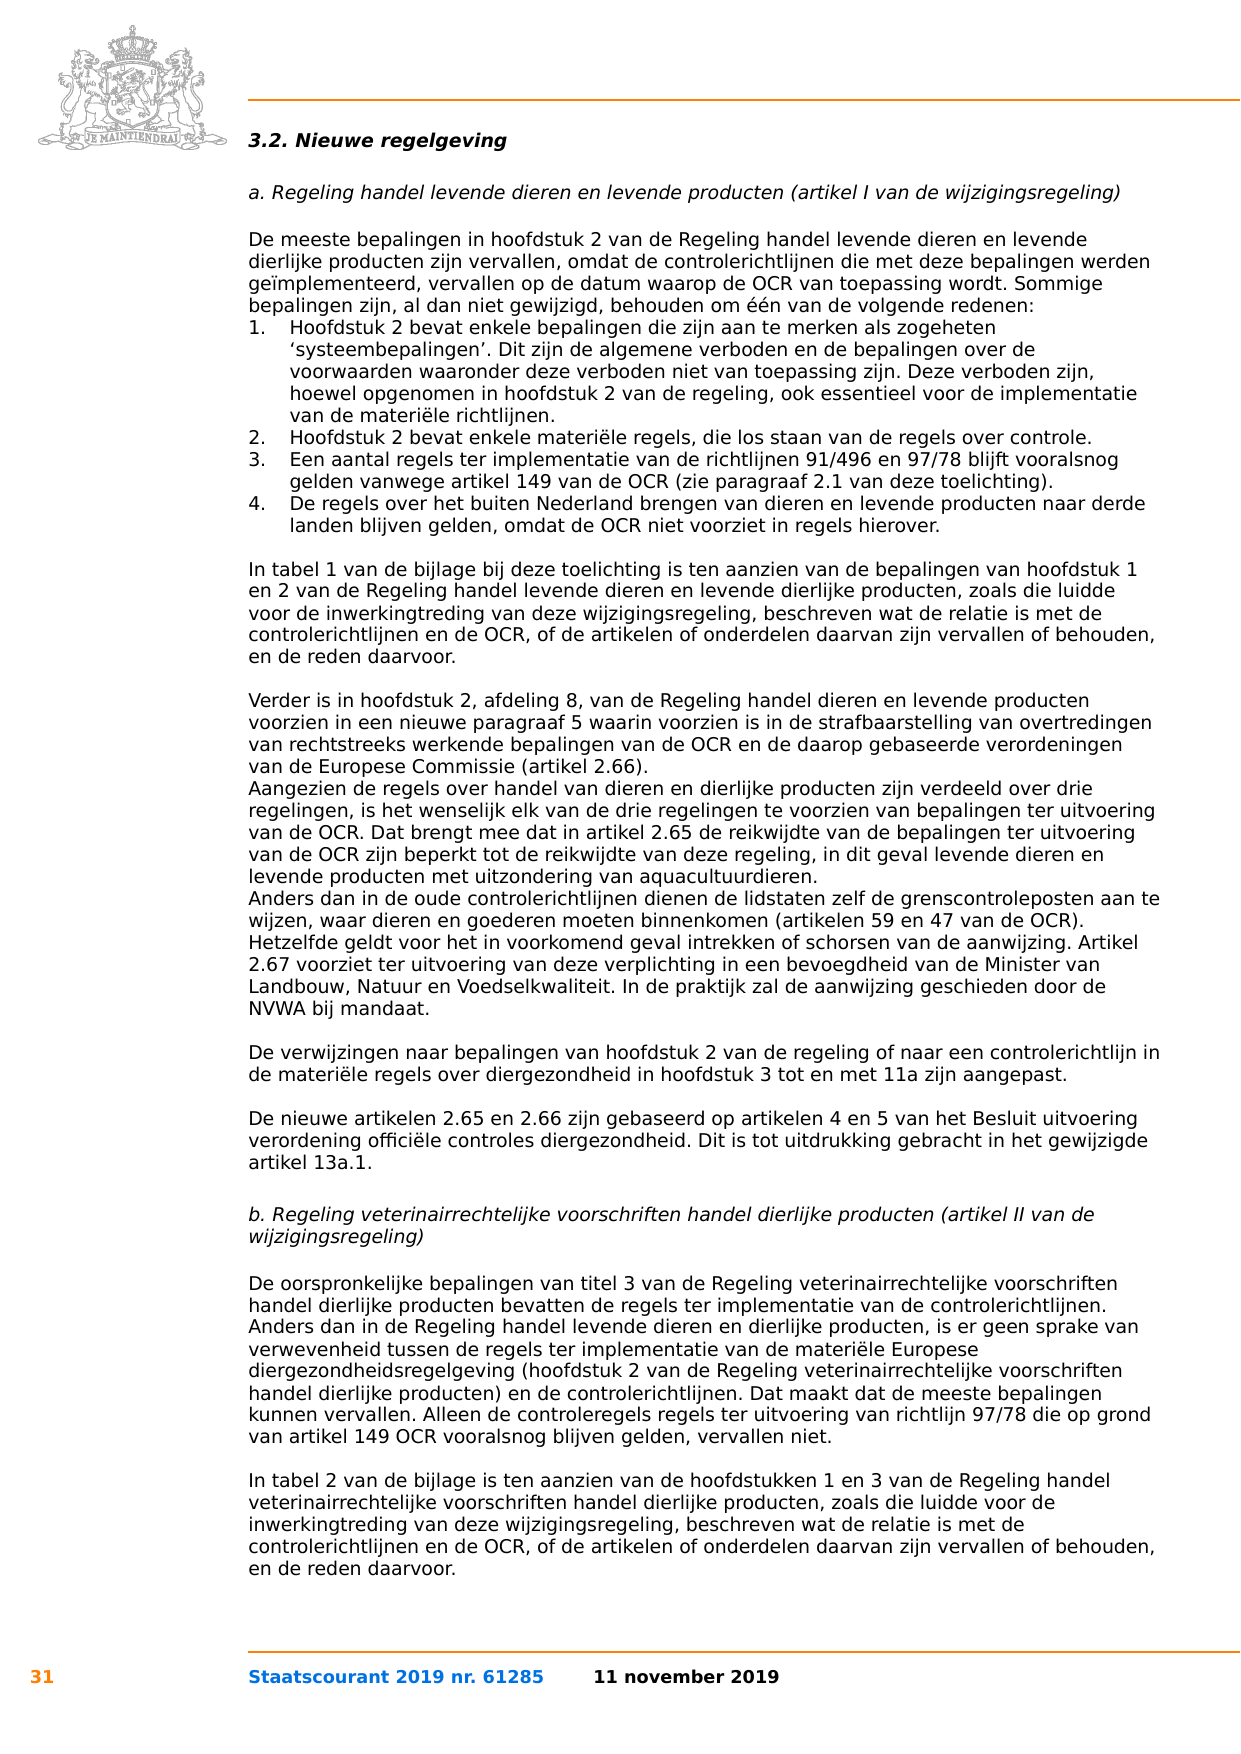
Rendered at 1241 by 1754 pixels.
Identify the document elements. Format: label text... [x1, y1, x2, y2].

text 3. Een aantal regels ter implementatie van de richtlijnen 91/496 en 97/78 blijft vooralsnog gelden vanwege artikel 149 van de OCR (zie paragraaf 2.1 van deze toelichting). [248, 449, 1163, 493]
text Anders dan in de oude controlerichtlijnen dienen de lidstaten zelf de grenscontroleposten aan te wijzen, waar dieren en goederen moeten binnenkomen (artikelen 59 en 47 van de OCR). Hetzelfde geldt voor het in voorkomend geval intrekken of schorsen van de aanwijzing. Artikel 2.67 voorziet ter uitvoering van deze verplichting in een bevoegdheid van de Minister van Landbouw, Natuur en Voedselkwaliteit. In de praktijk zal de aanwijzing geschieden door de NVWA bij mandaat. [248, 888, 1163, 1020]
subtitle b. Regeling veterinairrechtelijke voorschriften handel dierlijke producten (artikel II van de wijzigingsregeling) [248, 1203, 1163, 1247]
text In tabel 2 van de bijlage is ten aanzien van de hoofdstukken 1 en 3 van de Regeling handel veterinairrechtelijke voorschriften handel dierlijke producten, zoals die luidde voor de inwerkingtreding van deze wijzigingsregeling, beschreven wat de relatie is met de controlerichtlijnen en de OCR, of de artikelen of onderdelen daarvan zijn vervallen of behouden, en de reden daarvoor. [248, 1470, 1163, 1580]
text Aangezien de regels over handel van dieren en dierlijke producten zijn verdeeld over drie regelingen, is het wenselijk elk van de drie regelingen te voorzien van bepalingen ter uitvoering van de OCR. Dat brengt mee dat in artikel 2.65 de reikwijdte van de bepalingen ter uitvoering van de OCR zijn beperkt tot de reikwijdte van deze regeling, in dit geval levende dieren en levende producten met uitzondering van aquacultuurdieren. [248, 778, 1163, 888]
text 1. Hoofdstuk 2 bevat enkele bepalingen die zijn aan te merken als zogeheten ‘systeembepalingen’. Dit zijn de algemene verboden en de bepalingen over de voorwaarden waaronder deze verboden niet van toepassing zijn. Deze verboden zijn, hoewel opgenomen in hoofdstuk 2 van de regeling, ook essentieel voor de implementatie van de materiële richtlijnen. [248, 317, 1163, 427]
text De nieuwe artikelen 2.65 en 2.66 zijn gebaseerd op artikelen 4 en 5 van het Besluit uitvoering verordening officiële controles diergezondheid. Dit is tot uitdrukking gebracht in het gewijzigde artikel 13a.1. [248, 1108, 1163, 1173]
text De meeste bepalingen in hoofdstuk 2 van de Regeling handel levende dieren en levende dierlijke producten zijn vervallen, omdat de controlerichtlijnen die met deze bepalingen werden geïmplementeerd, vervallen op de datum waarop de OCR van toepassing wordt. Sommige bepalingen zijn, al dan niet gewijzigd, behouden om één van de volgende redenen: [248, 229, 1163, 317]
picture [38, 25, 227, 150]
text In tabel 1 van de bijlage bij deze toelichting is ten aanzien van de bepalingen van hoofdstuk 1 en 2 van de Regeling handel levende dieren en levende dierlijke producten, zoals die luidde voor de inwerkingtreding van deze wijzigingsregeling, beschreven wat de relatie is met de controlerichtlijnen en de OCR, of de artikelen of onderdelen daarvan zijn vervallen of behouden, en de reden daarvoor. [248, 558, 1163, 668]
text 2. Hoofdstuk 2 bevat enkele materiële regels, die los staan van de regels over controle. [248, 427, 1163, 449]
subtitle a. Regeling handel levende dieren en levende producten (artikel I van de wijzigingsregeling) [248, 182, 1163, 204]
text De oorspronkelijke bepalingen van titel 3 van de Regeling veterinairrechtelijke voorschriften handel dierlijke producten bevatten de regels ter implementatie van de controlerichtlijnen. Anders dan in de Regeling handel levende dieren en dierlijke producten, is er geen sprake van verwevenheid tussen de regels ter implementatie van de materiële Europese diergezondheidsregelgeving (hoofdstuk 2 van de Regeling veterinairrechtelijke voorschriften handel dierlijke producten) en de controlerichtlijnen. Dat maakt dat de meeste bepalingen kunnen vervallen. Alleen de controleregels regels ter uitvoering van richtlijn 97/78 die op grond van artikel 149 OCR vooralsnog blijven gelden, vervallen niet. [248, 1272, 1163, 1448]
text De verwijzingen naar bepalingen van hoofdstuk 2 van de regeling of naar een controlerichtlijn in de materiële regels over diergezondheid in hoofdstuk 3 tot en met 11a zijn aangepast. [248, 1042, 1163, 1086]
text Verder is in hoofdstuk 2, afdeling 8, van de Regeling handel dieren en levende producten voorzien in een nieuwe paragraaf 5 waarin voorzien is in de strafbaarstelling van overtredingen van rechtstreeks werkende bepalingen van de OCR en de daarop gebaseerde verordeningen van de Europese Commissie (artikel 2.66). [248, 690, 1163, 778]
subtitle 3.2. Nieuwe regelgeving [248, 130, 1163, 152]
text 4. De regels over het buiten Nederland brengen van dieren en levende producten naar derde landen blijven gelden, omdat de OCR niet voorziet in regels hierover. [248, 493, 1163, 537]
